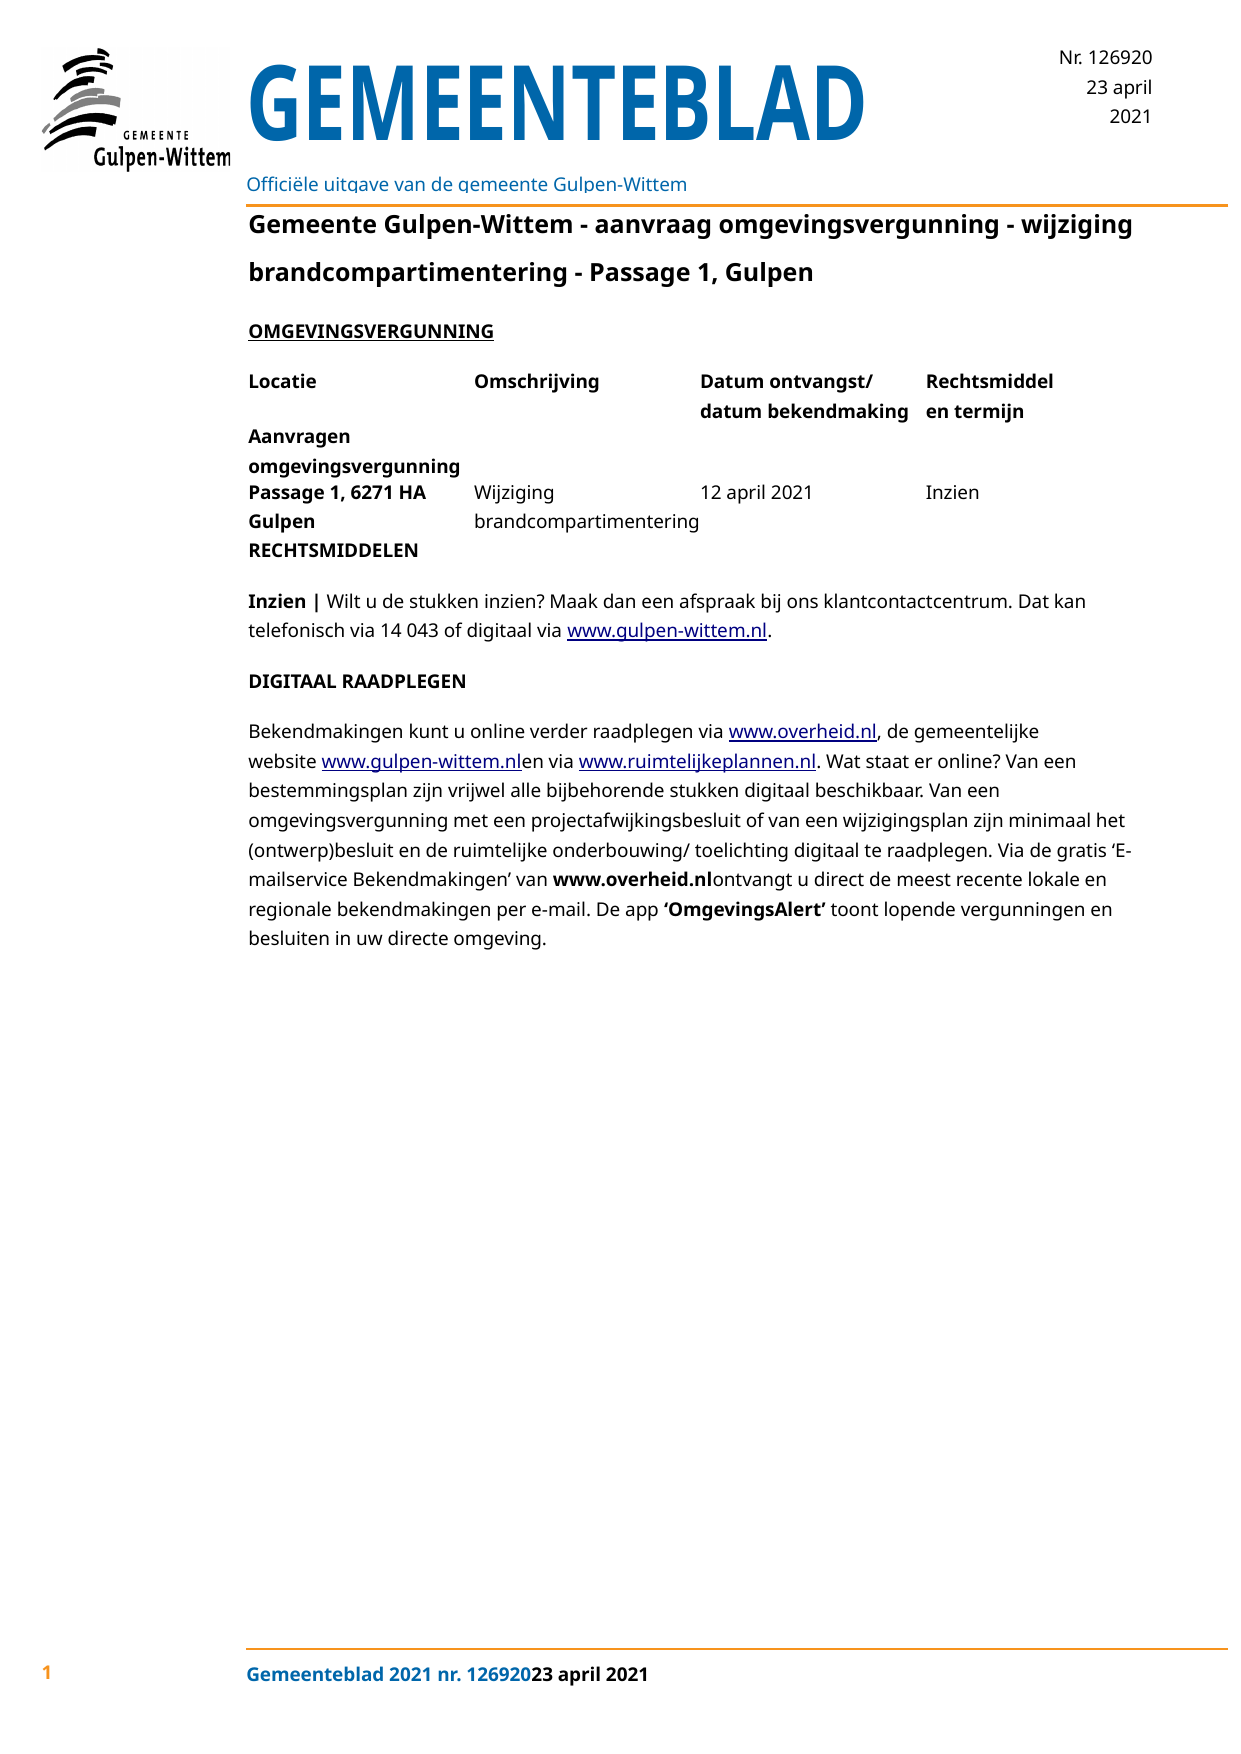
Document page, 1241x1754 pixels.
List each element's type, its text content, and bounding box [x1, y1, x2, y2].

table_cell [700, 424, 926, 479]
table_cell [926, 424, 1152, 479]
table_cell Inzien [926, 479, 1152, 534]
text DIGITAAL RAADPLEGEN [248, 668, 1152, 694]
table_cell Aanvragen omgevingsvergunning [248, 424, 474, 479]
table_header Rechtsmiddel en termijn [926, 369, 1152, 424]
table_cell 12 april 2021 [700, 479, 926, 534]
text RECHTSMIDDELEN [248, 538, 1152, 563]
text Inzien | Wilt u de stukken inzien? Maak dan een afspraak bij ons klantcontactcentrum. Dat kan telefonisch via 14 043 of digitaal via www.gulpen-wittem.nl. [248, 588, 1152, 643]
text Bekendmakingen kunt u online verder raadplegen via www.overheid.nl, de gemeentelijke website www.gulpen-wittem.nlen via www.ruimtelijkeplannen.nl. Wat staat er online? Van een bestemmingsplan zijn vrijwel alle bijbehorende stukken digitaal beschikbaar. Van een omgevingsvergunning met een projectafwijkingsbesluit of van een wijzigingsplan zijn minimaal het (ontwerp)besluit en de ruimtelijke onderbouwing/ toelichting digitaal te raadplegen. Via de gratis ‘E-mailservice Bekendmakingen’ van www.overheid.nlontvangt u direct de meest recente lokale en regionale bekendmakingen per e-mail. De app ‘OmgevingsAlert’ toont lopende vergunningen en besluiten in uw directe omgeving. [248, 718, 1152, 951]
text Gemeente Gulpen-Wittem - aanvraag omgevingsvergunning - wijziging brandcompartimentering - Passage 1, Gulpen [248, 207, 1152, 288]
table_cell [474, 424, 700, 479]
table_header Locatie [248, 369, 474, 424]
table_cell Wijziging brandcompartimentering [474, 479, 700, 534]
table_cell Passage 1, 6271 HA Gulpen [248, 479, 474, 534]
picture [41, 47, 231, 172]
table_header Omschrijving [474, 369, 700, 424]
table_header Datum ontvangst/ datum bekendmaking [700, 369, 926, 424]
text OMGEVINGSVERGUNNING [248, 318, 1152, 344]
